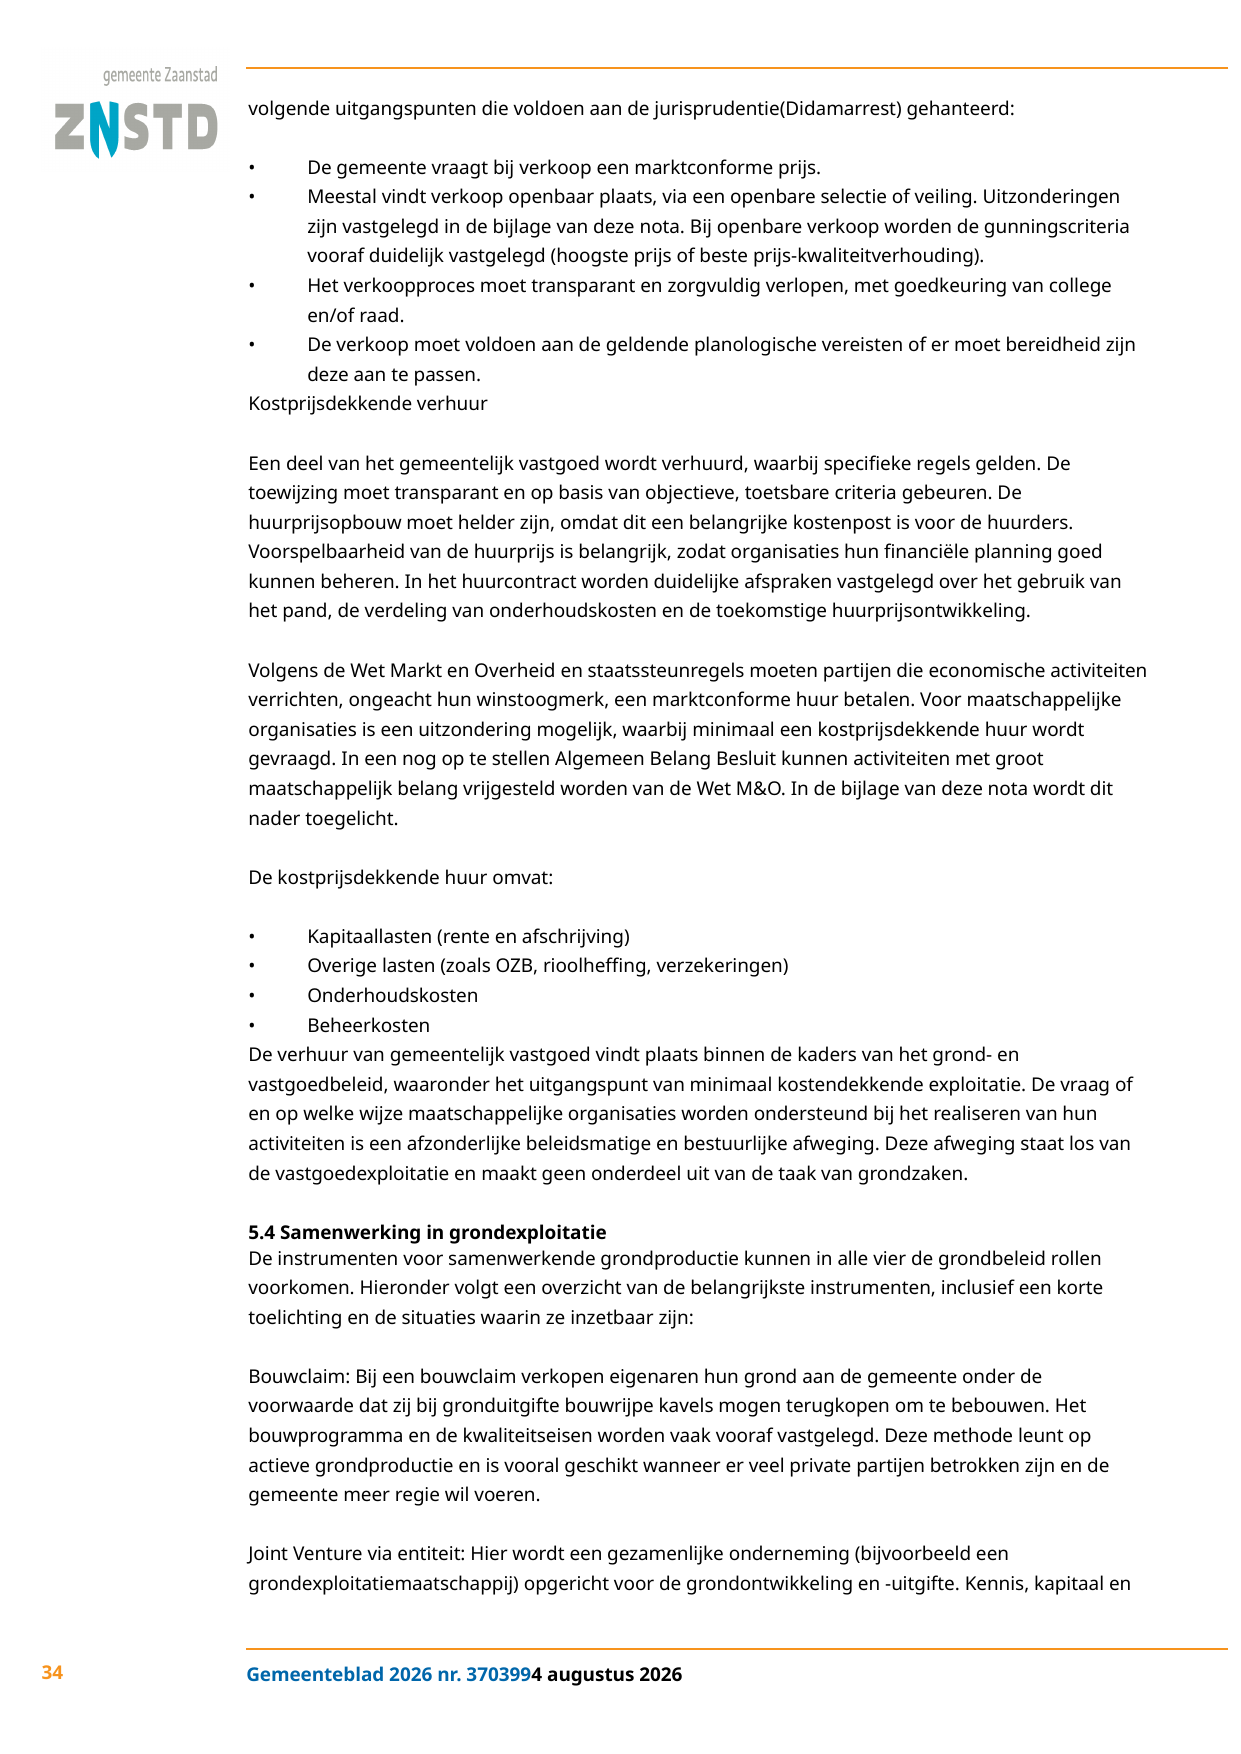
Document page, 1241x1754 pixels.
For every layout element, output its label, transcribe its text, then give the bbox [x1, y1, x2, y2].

text Joint Venture via entiteit: Hier wordt een gezamenlijke onderneming (bijvoorbeeld een grondexploitatiemaatschappij) opgericht voor de grondontwikkeling en -uitgifte. Kennis, kapitaal en [248, 1541, 1152, 1596]
text Een deel van het gemeentelijk vastgoed wordt verhuurd, waarbij specifieke regels gelden. De toewijzing moet transparant en op basis van objectieve, toetsbare criteria gebeuren. De huurprijsopbouw moet helder zijn, omdat dit een belangrijke kostenpost is voor de huurders. Voorspelbaarheid van de huurprijs is belangrijk, zodat organisaties hun financiële planning goed kunnen beheren. In het huurcontract worden duidelijke afspraken vastgelegd over het gebruik van het pand, de verdeling van onderhoudskosten en de toekomstige huurprijsontwikkeling. [248, 450, 1152, 623]
text De kostprijsdekkende huur omvat: [248, 864, 1152, 890]
text volgende uitgangspunten die voldoen aan de jurisprudentie(Didamarrest) gehanteerd: [248, 95, 1152, 121]
text Kostprijsdekkende verhuur [248, 391, 1152, 416]
list De gemeente vraagt bij verkoop een marktconforme prijs. [248, 154, 1152, 180]
text Volgens de Wet Markt en Overheid en staatssteunregels moeten partijen die economische activiteiten verrichten, ongeacht hun winstoogmerk, een marktconforme huur betalen. Voor maatschappelijke organisaties is een uitzondering mogelijk, waarbij minimaal een kostprijsdekkende huur wordt gevraagd. In een nog op te stellen Algemeen Belang Besluit kunnen activiteiten met groot maatschappelijk belang vrijgesteld worden van de Wet M&O. In de bijlage van deze nota wordt dit nader toegelicht. [248, 657, 1152, 831]
list Kapitaallasten (rente en afschrijving) [248, 923, 1152, 949]
text De instrumenten voor samenwerkende grondproductie kunnen in alle vier de grondbeleid rollen voorkomen. Hieronder volgt een overzicht van de belangrijkste instrumenten, inclusief een korte toelichting en de situaties waarin ze inzetbaar zijn: [248, 1245, 1152, 1329]
text Bouwclaim: Bij een bouwclaim verkopen eigenaren hun grond aan de gemeente onder de voorwaarde dat zij bij gronduitgifte bouwrijpe kavels mogen terugkopen om te bebouwen. Het bouwprogramma en de kwaliteitseisen worden vaak vooraf vastgelegd. Deze methode leunt op actieve grondproductie en is vooral geschikt wanneer er veel private partijen betrokken zijn en de gemeente meer regie wil voeren. [248, 1363, 1152, 1507]
picture [41, 47, 231, 172]
list Het verkoopproces moet transparant en zorgvuldig verlopen, met goedkeuring van college en/of raad. [248, 272, 1152, 328]
list Overige lasten (zoals OZB, rioolheffing, verzekeringen) [248, 953, 1152, 978]
text De verhuur van gemeentelijk vastgoed vindt plaats binnen de kaders van het grond- en vastgoedbeleid, waaronder het uitgangspunt van minimaal kostendekkende exploitatie. De vraag of en op welke wijze maatschappelijke organisaties worden ondersteund bij het realiseren van hun activiteiten is een afzonderlijke beleidsmatige en bestuurlijke afweging. Deze afweging staat los van de vastgoedexploitatie en maakt geen onderdeel uit van de taak van grondzaken. [248, 1041, 1152, 1186]
list De verkoop moet voldoen aan de geldende planologische vereisten of er moet bereidheid zijn deze aan te passen. [248, 331, 1152, 387]
text 5.4 Samenwerking in grondexploitatie [248, 1219, 1152, 1245]
list Meestal vindt verkoop openbaar plaats, via een openbare selectie of veiling. Uitzonderingen zijn vastgelegd in de bijlage van deze nota. Bij openbare verkoop worden de gunningscriteria vooraf duidelijk vastgelegd (hoogste prijs of beste prijs-kwaliteitverhouding). [248, 183, 1152, 268]
list Onderhoudskosten [248, 982, 1152, 1008]
list Beheerkosten [248, 1012, 1152, 1038]
